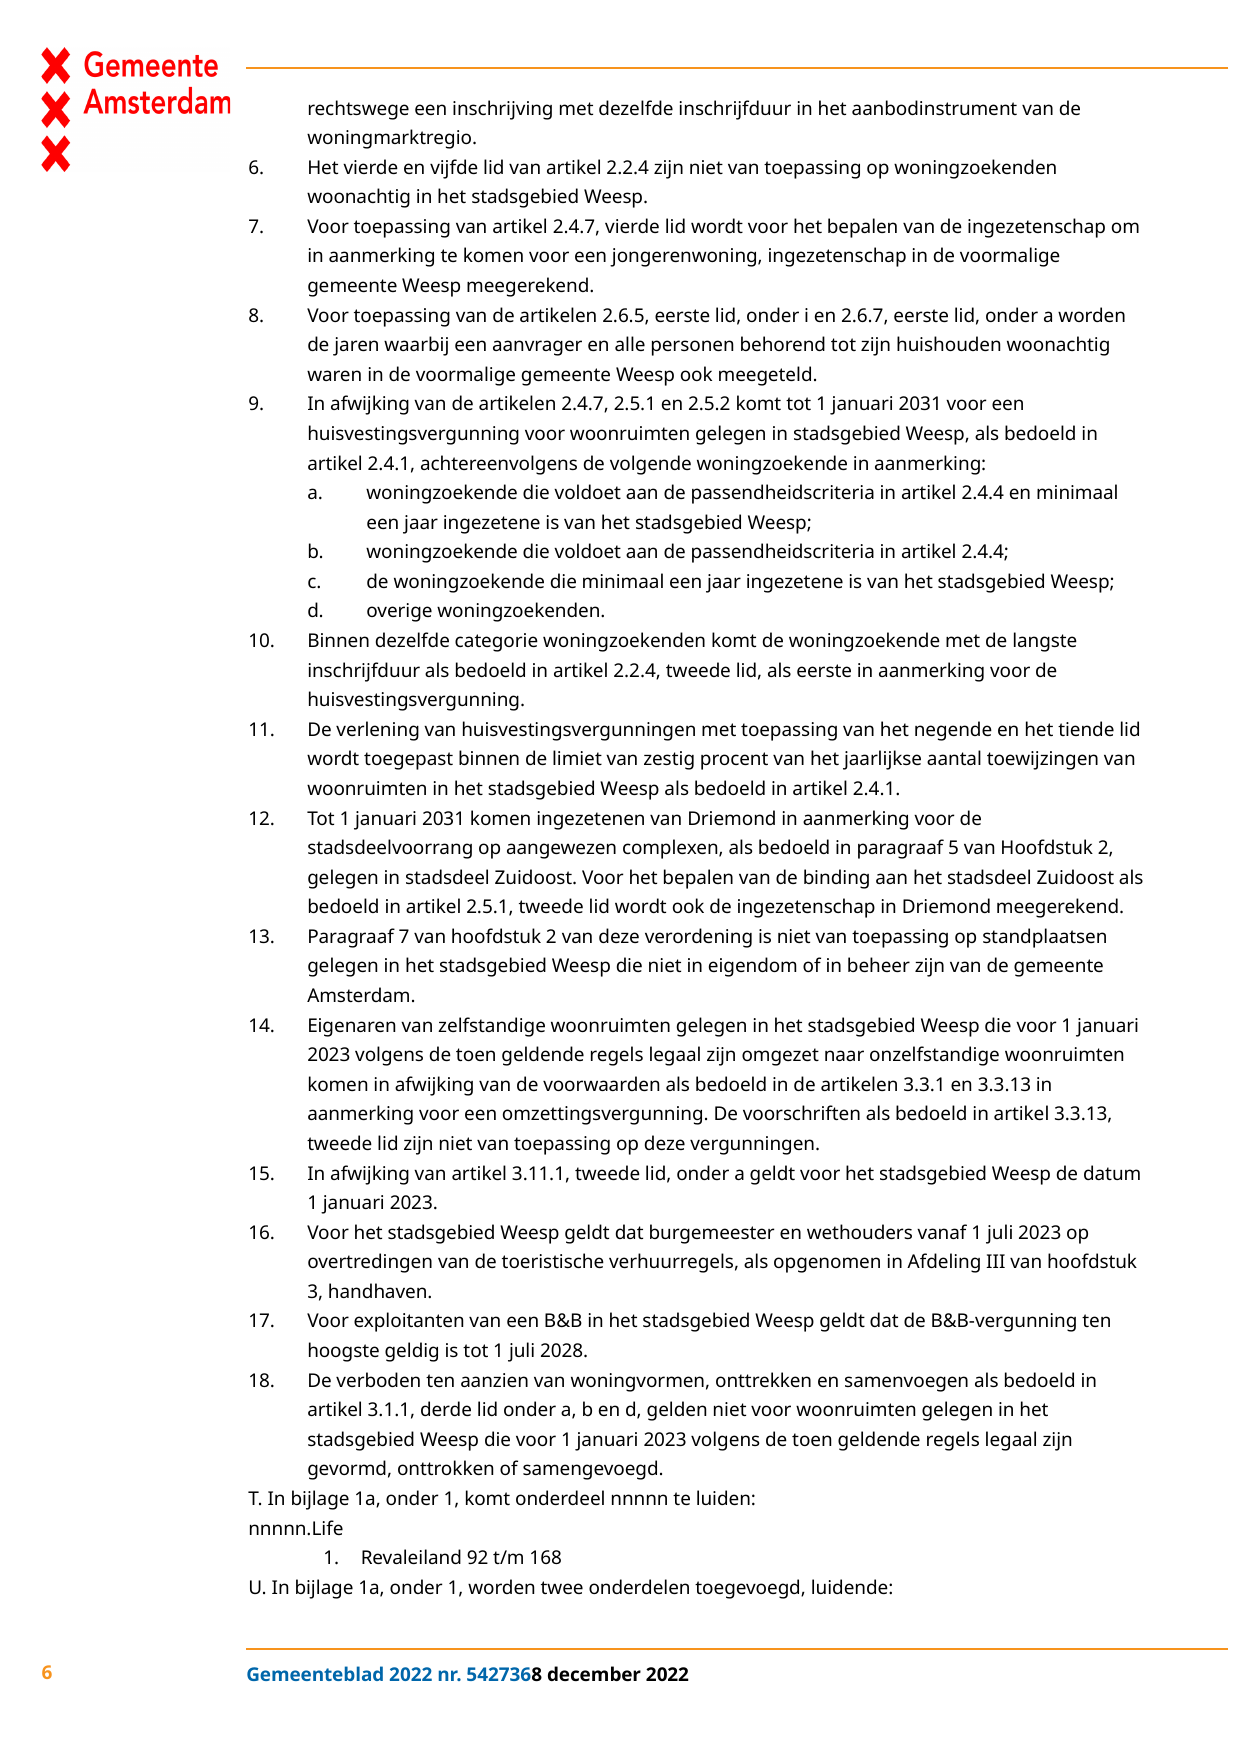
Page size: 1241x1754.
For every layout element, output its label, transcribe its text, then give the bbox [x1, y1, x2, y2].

picture [41, 47, 231, 172]
list Voor exploitanten van een B&B in het stadsgebied Weesp geldt dat de B&B-vergunning ten hoogste geldig is tot 1 juli 2028. [248, 1308, 1152, 1363]
list Voor het stadsgebied Weesp geldt dat burgemeester en wethouders vanaf 1 juli 2023 op overtredingen van de toeristische verhuurregels, als opgenomen in Afdeling III van hoofdstuk 3, handhaven. [248, 1219, 1152, 1304]
list woningzoekende die voldoet aan de passendheidscriteria in artikel 2.4.4 en minimaal een jaar ingezetene is van het stadsgebied Weesp; [307, 479, 1152, 535]
list De verboden ten aanzien van woningvormen, onttrekken en samenvoegen als bedoeld in artikel 3.1.1, derde lid onder a, b en d, gelden niet voor woonruimten gelegen in het stadsgebied Weesp die voor 1 januari 2023 volgens de toen geldende regels legaal zijn gevormd, onttrokken of samengevoegd. [248, 1367, 1152, 1481]
text U. In bijlage 1a, onder 1, worden twee onderdelen toegevoegd, luidende: [248, 1574, 1152, 1600]
list Voor toepassing van artikel 2.4.7, vierde lid wordt voor het bepalen van de ingezetenschap om in aanmerking te komen voor een jongerenwoning, ingezetenschap in de voormalige gemeente Weesp meegerekend. [248, 213, 1152, 298]
list Life [248, 1515, 1152, 1541]
list Eigenaren van zelfstandige woonruimten gelegen in het stadsgebied Weesp die voor 1 januari 2023 volgens de toen geldende regels legaal zijn omgezet naar onzelfstandige woonruimten komen in afwijking van de voorwaarden als bedoeld in de artikelen 3.3.1 en 3.3.13 in aanmerking voor een omzettingsvergunning. De voorschriften als bedoeld in artikel 3.3.13, tweede lid zijn niet van toepassing op deze vergunningen. [248, 1012, 1152, 1156]
list overige woningzoekenden. [307, 598, 1152, 623]
list In afwijking van artikel 3.11.1, tweede lid, onder a geldt voor het stadsgebied Weesp de datum 1 januari 2023. [248, 1160, 1152, 1215]
list Binnen dezelfde categorie woningzoekenden komt de woningzoekende met de langste inschrijfduur als bedoeld in artikel 2.2.4, tweede lid, als eerste in aanmerking voor de huisvestingsvergunning. [248, 627, 1152, 712]
list Paragraaf 7 van hoofdstuk 2 van deze verordening is niet van toepassing op standplaatsen gelegen in het stadsgebied Weesp die niet in eigendom of in beheer zijn van de gemeente Amsterdam. [248, 923, 1152, 1008]
list rechtswege een inschrijving met dezelfde inschrijfduur in het aanbodinstrument van de woningmarktregio. [248, 95, 1152, 150]
list woningzoekende die voldoet aan de passendheidscriteria in artikel 2.4.4; [307, 538, 1152, 564]
list In afwijking van de artikelen 2.4.7, 2.5.1 en 2.5.2 komt tot 1 januari 2031 voor een huisvestingsvergunning voor woonruimten gelegen in stadsgebied Weesp, als bedoeld in artikel 2.4.1, achtereenvolgens de volgende woningzoekende in aanmerking: [248, 391, 1152, 476]
list Voor toepassing van de artikelen 2.6.5, eerste lid, onder i en 2.6.7, eerste lid, onder a worden de jaren waarbij een aanvrager en alle personen behorend tot zijn huishouden woonachtig waren in de voormalige gemeente Weesp ook meegeteld. [248, 302, 1152, 387]
list De verlening van huisvestingsvergunningen met toepassing van het negende en het tiende lid wordt toegepast binnen de limiet van zestig procent van het jaarlijkse aantal toewijzingen van woonruimten in het stadsgebied Weesp als bedoeld in artikel 2.4.1. [248, 716, 1152, 801]
text T. In bijlage 1a, onder 1, komt onderdeel nnnnn te luiden: [248, 1485, 1152, 1511]
list de woningzoekende die minimaal een jaar ingezetene is van het stadsgebied Weesp; [307, 568, 1152, 594]
list Tot 1 januari 2031 komen ingezetenen van Driemond in aanmerking voor de stadsdeelvoorrang op aangewezen complexen, als bedoeld in paragraaf 5 van Hoofdstuk 2, gelegen in stadsdeel Zuidoost. Voor het bepalen van de binding aan het stadsdeel Zuidoost als bedoeld in artikel 2.5.1, tweede lid wordt ook de ingezetenschap in Driemond meegerekend. [248, 805, 1152, 919]
list Revaleiland 92 t/m 168 [323, 1544, 1152, 1570]
list Het vierde en vijfde lid van artikel 2.2.4 zijn niet van toepassing op woningzoekenden woonachtig in het stadsgebied Weesp. [248, 154, 1152, 209]
